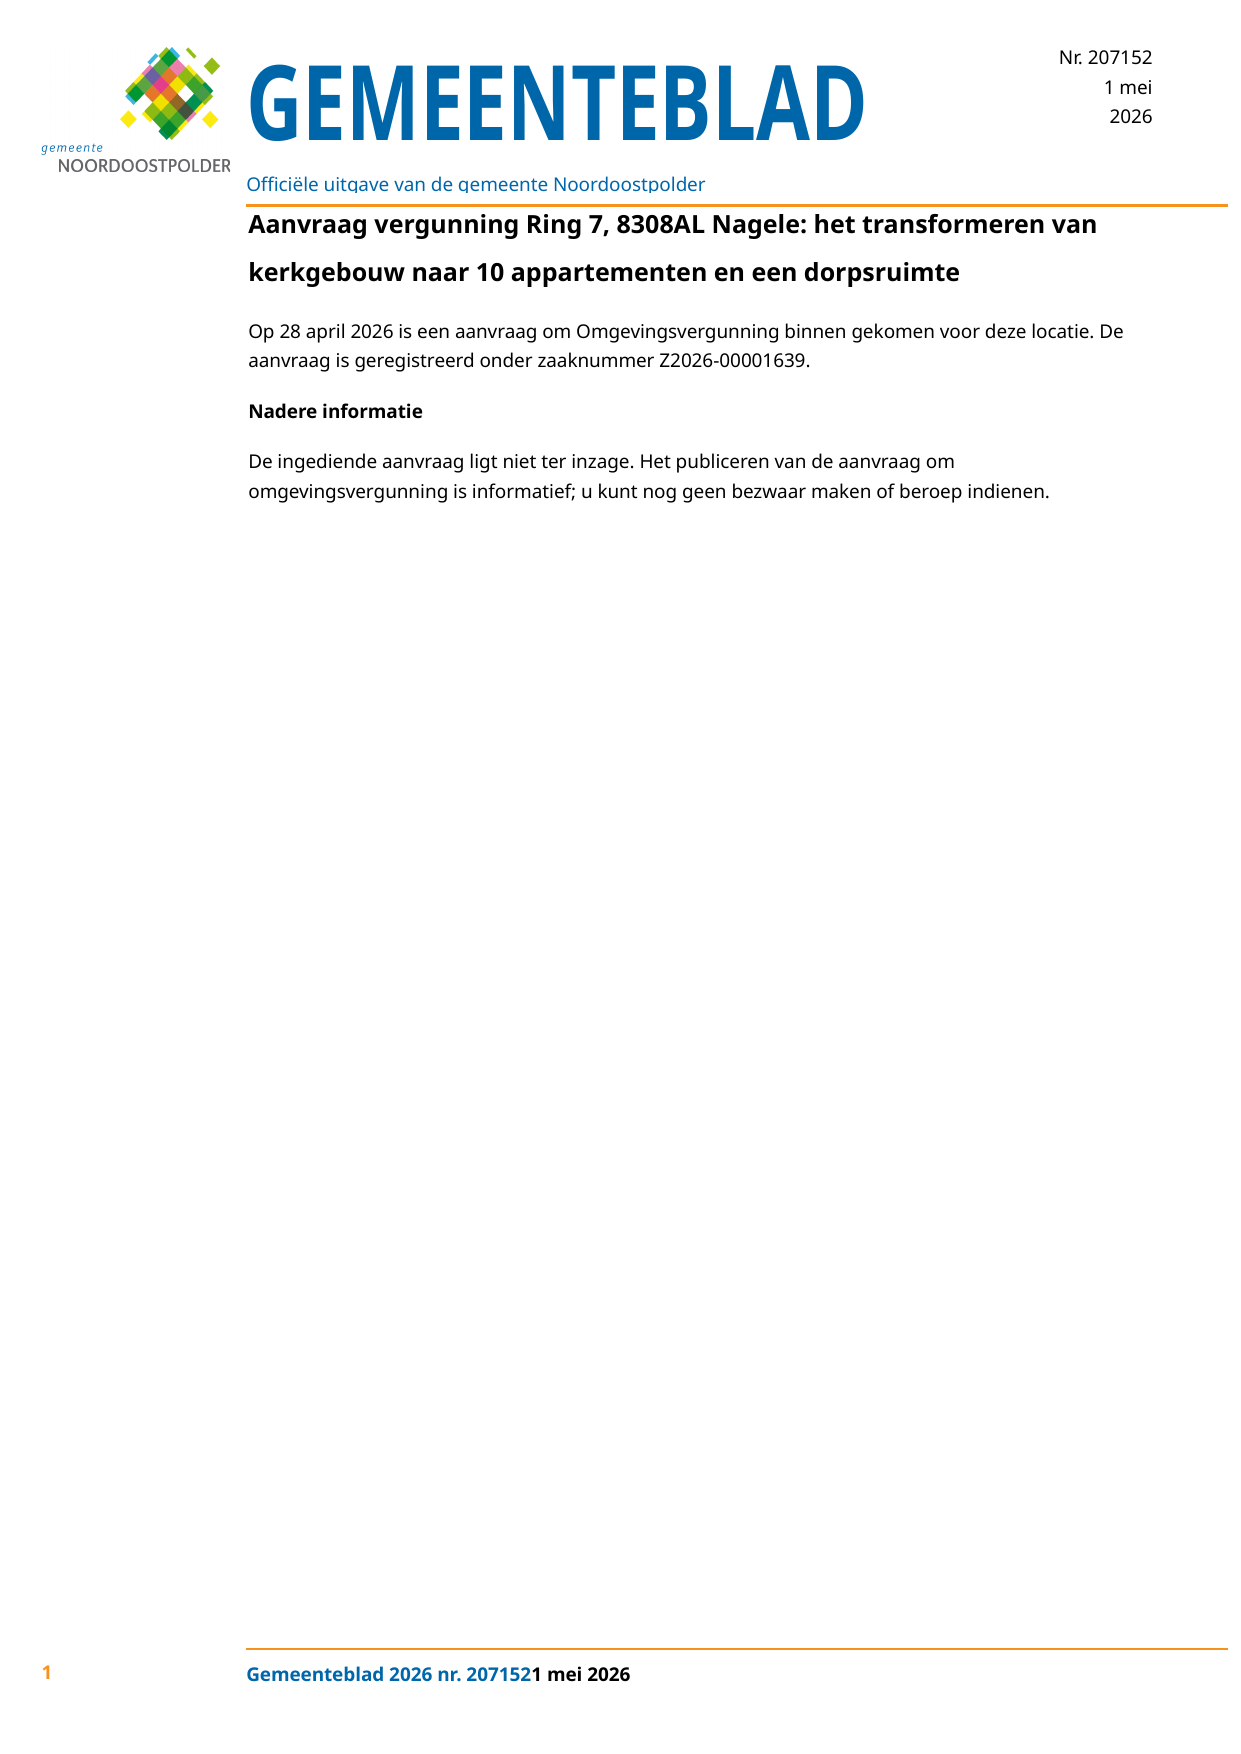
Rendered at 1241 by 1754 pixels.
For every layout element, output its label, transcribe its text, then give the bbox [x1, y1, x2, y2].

text Nadere informatie [248, 398, 1152, 424]
text Aanvraag vergunning Ring 7, 8308AL Nagele: het transformeren van kerkgebouw naar 10 appartementen en een dorpsruimte [248, 207, 1152, 288]
text Op 28 april 2026 is een aanvraag om Omgevingsvergunning binnen gekomen voor deze locatie. De aanvraag is geregistreerd onder zaaknummer Z2026-00001639. [248, 318, 1152, 373]
picture [41, 47, 231, 172]
text De ingediende aanvraag ligt niet ter inzage. Het publiceren van de aanvraag om omgevingsvergunning is informatief; u kunt nog geen bezwaar maken of beroep indienen. [248, 448, 1152, 504]
